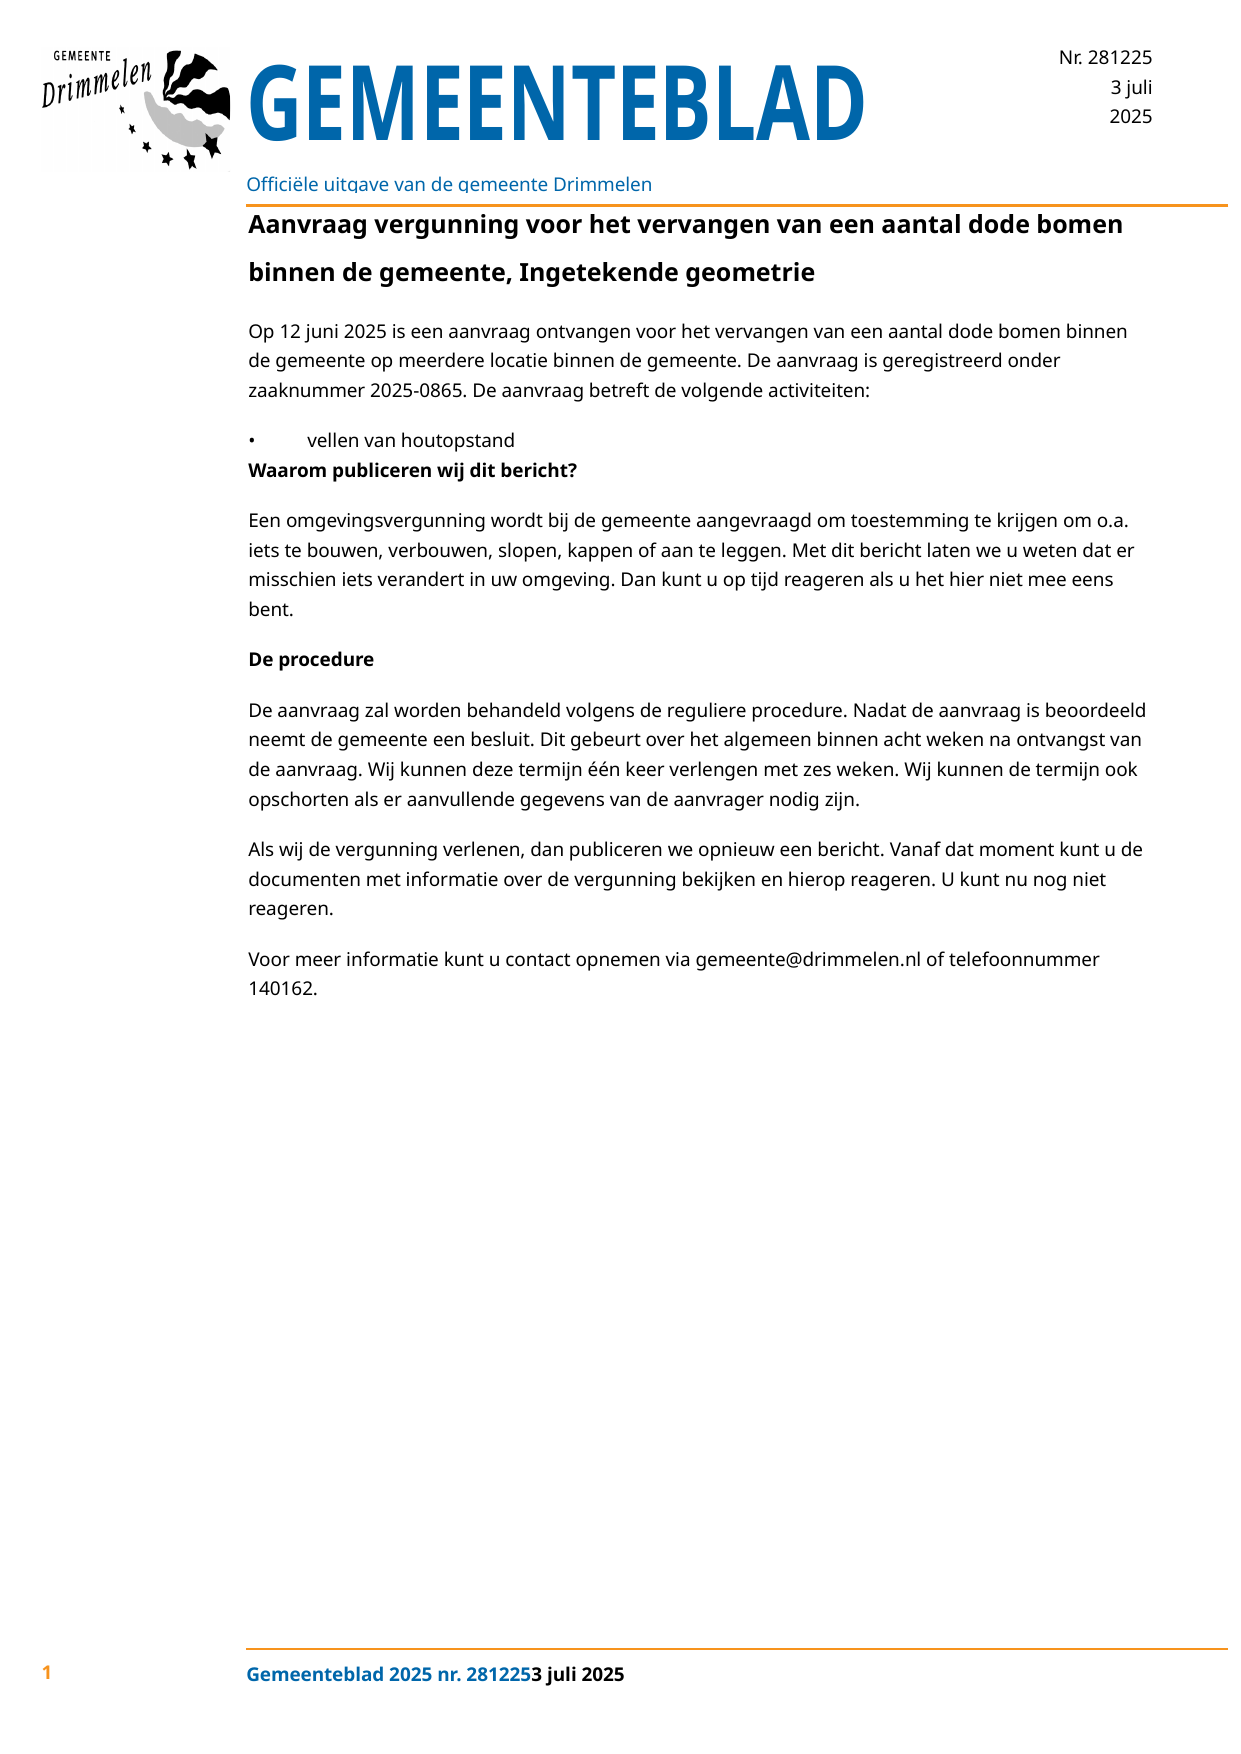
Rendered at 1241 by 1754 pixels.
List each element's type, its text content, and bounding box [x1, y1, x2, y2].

text Aanvraag vergunning voor het vervangen van een aantal dode bomen binnen de gemeente, Ingetekende geometrie [248, 207, 1152, 288]
text Op 12 juni 2025 is een aanvraag ontvangen voor het vervangen van een aantal dode bomen binnen de gemeente op meerdere locatie binnen de gemeente. De aanvraag is geregistreerd onder zaaknummer 2025-0865. De aanvraag betreft de volgende activiteiten: [248, 318, 1152, 403]
text Waarom publiceren wij dit bericht? [248, 457, 1152, 483]
picture [41, 47, 231, 172]
text Voor meer informatie kunt u contact opnemen via gemeente@drimmelen.nl of telefoonnummer 140162. [248, 946, 1152, 1001]
text De procedure [248, 647, 1152, 672]
text De aanvraag zal worden behandeld volgens de reguliere procedure. Nadat de aanvraag is beoordeeld neemt de gemeente een besluit. Dit gebeurt over het algemeen binnen acht weken na ontvangst van de aanvraag. Wij kunnen deze termijn één keer verlengen met zes weken. Wij kunnen de termijn ook opschorten als er aanvullende gegevens van de aanvrager nodig zijn. [248, 697, 1152, 812]
text Een omgevingsvergunning wordt bij de gemeente aangevraagd om toestemming te krijgen om o.a. iets te bouwen, verbouwen, slopen, kappen of aan te leggen. Met dit bericht laten we u weten dat er misschien iets verandert in uw omgeving. Dan kunt u op tijd reageren als u het hier niet mee eens bent. [248, 507, 1152, 622]
text Als wij de vergunning verlenen, dan publiceren we opnieuw een bericht. Vanaf dat moment kunt u de documenten met informatie over de vergunning bekijken en hierop reageren. U kunt nu nog niet reageren. [248, 836, 1152, 921]
list vellen van houtopstand [248, 427, 1152, 453]
